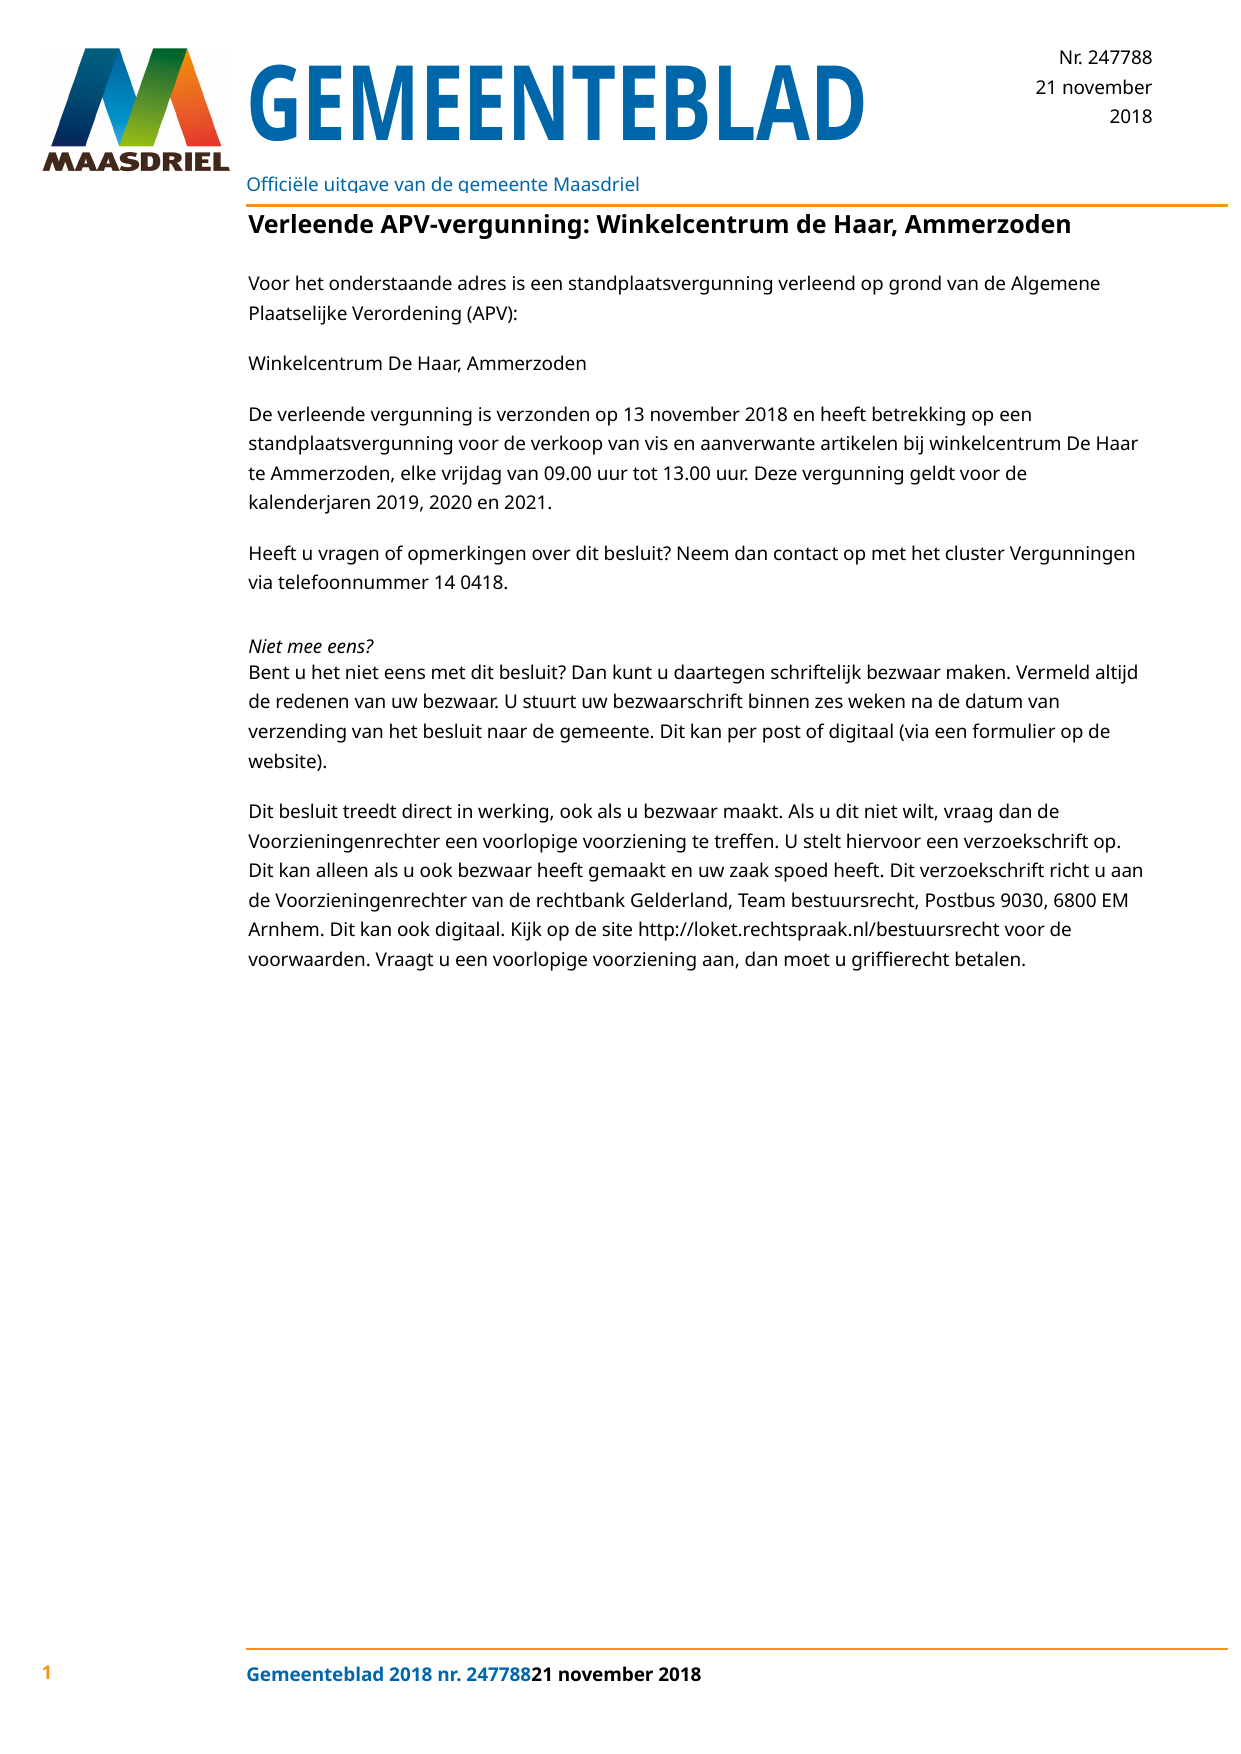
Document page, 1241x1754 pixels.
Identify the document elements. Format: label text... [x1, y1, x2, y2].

text Dit besluit treedt direct in werking, ook als u bezwaar maakt. Als u dit niet wilt, vraag dan de Voorzieningenrechter een voorlopige voorziening te treffen. U stelt hiervoor een verzoekschrift op. Dit kan alleen als u ook bezwaar heeft gemaakt en uw zaak spoed heeft. Dit verzoekschrift richt u aan de Voorzieningenrechter van de rechtbank Gelderland, Team bestuursrecht, Postbus 9030, 6800 EM Arnhem. Dit kan ook digitaal. Kijk op de site http://loket.rechtspraak.nl/bestuursrecht voor de voorwaarden. Vraagt u een voorlopige voorziening aan, dan moet u griffierecht betalen. [248, 798, 1152, 972]
text Bent u het niet eens met dit besluit? Dan kunt u daartegen schriftelijk bezwaar maken. Vermeld altijd de redenen van uw bezwaar. U stuurt uw bezwaarschrift binnen zes weken na de datum van verzending van het besluit naar de gemeente. Dit kan per post of digitaal (via een formulier op de website). [248, 659, 1152, 774]
text Heeft u vragen of opmerkingen over dit besluit? Neem dan contact op met het cluster Vergunningen via telefoonnummer 14 0418. [248, 540, 1152, 595]
text Winkelcentrum De Haar, Ammerzoden [248, 350, 1152, 376]
text De verleende vergunning is verzonden op 13 november 2018 en heeft betrekking op een standplaatsvergunning voor de verkoop van vis en aanverwante artikelen bij winkelcentrum De Haar te Ammerzoden, elke vrijdag van 09.00 uur tot 13.00 uur. Deze vergunning geldt voor de kalenderjaren 2019, 2020 en 2021. [248, 401, 1152, 515]
text Niet mee eens? [248, 633, 1152, 659]
text Verleende APV-vergunning: Winkelcentrum de Haar, Ammerzoden [248, 207, 1152, 241]
picture [41, 47, 231, 172]
text Voor het onderstaande adres is een standplaatsvergunning verleend op grond van de Algemene Plaatselijke Verordening (APV): [248, 270, 1152, 326]
